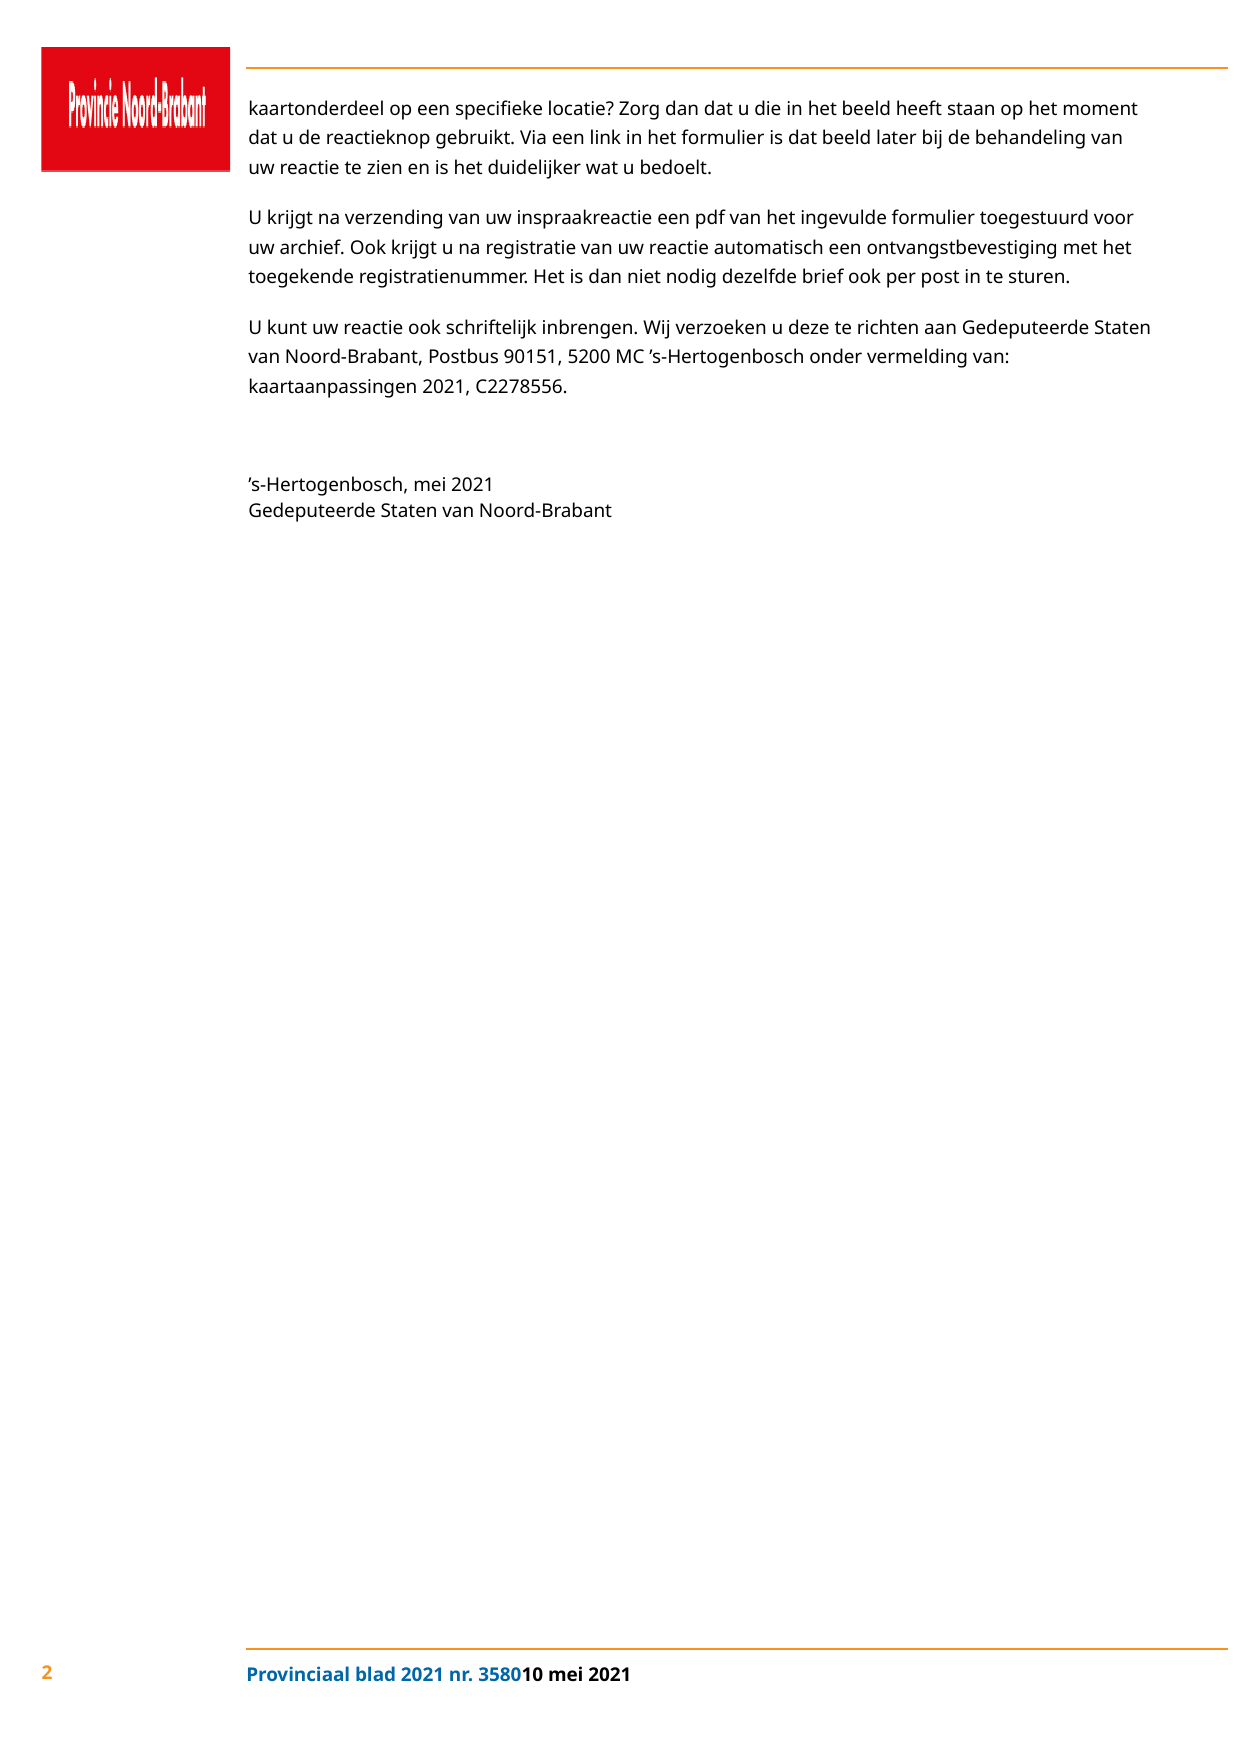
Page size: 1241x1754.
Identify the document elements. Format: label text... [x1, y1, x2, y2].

text Gedeputeerde Staten van Noord-Brabant [248, 497, 1152, 523]
text U kunt uw reactie ook schriftelijk inbrengen. Wij verzoeken u deze te richten aan Gedeputeerde Staten van Noord-Brabant, Postbus 90151, 5200 MC ’s-Hertogenbosch onder vermelding van: kaartaanpassingen 2021, C2278556. [248, 314, 1152, 399]
text ’s-Hertogenbosch, mei 2021 [248, 471, 1152, 497]
text U krijgt na verzending van uw inspraakreactie een pdf van het ingevulde formulier toegestuurd voor uw archief. Ook krijgt u na registratie van uw reactie automatisch een ontvangstbevestiging met het toegekende registratienummer. Het is dan niet nodig dezelfde brief ook per post in te sturen. [248, 204, 1152, 289]
text kaartonderdeel op een specifieke locatie? Zorg dan dat u die in het beeld heeft staan op het moment dat u de reactieknop gebruikt. Via een link in het formulier is dat beeld later bij de behandeling van uw reactie te zien en is het duidelijker wat u bedoelt. [248, 95, 1152, 180]
picture [41, 47, 231, 172]
